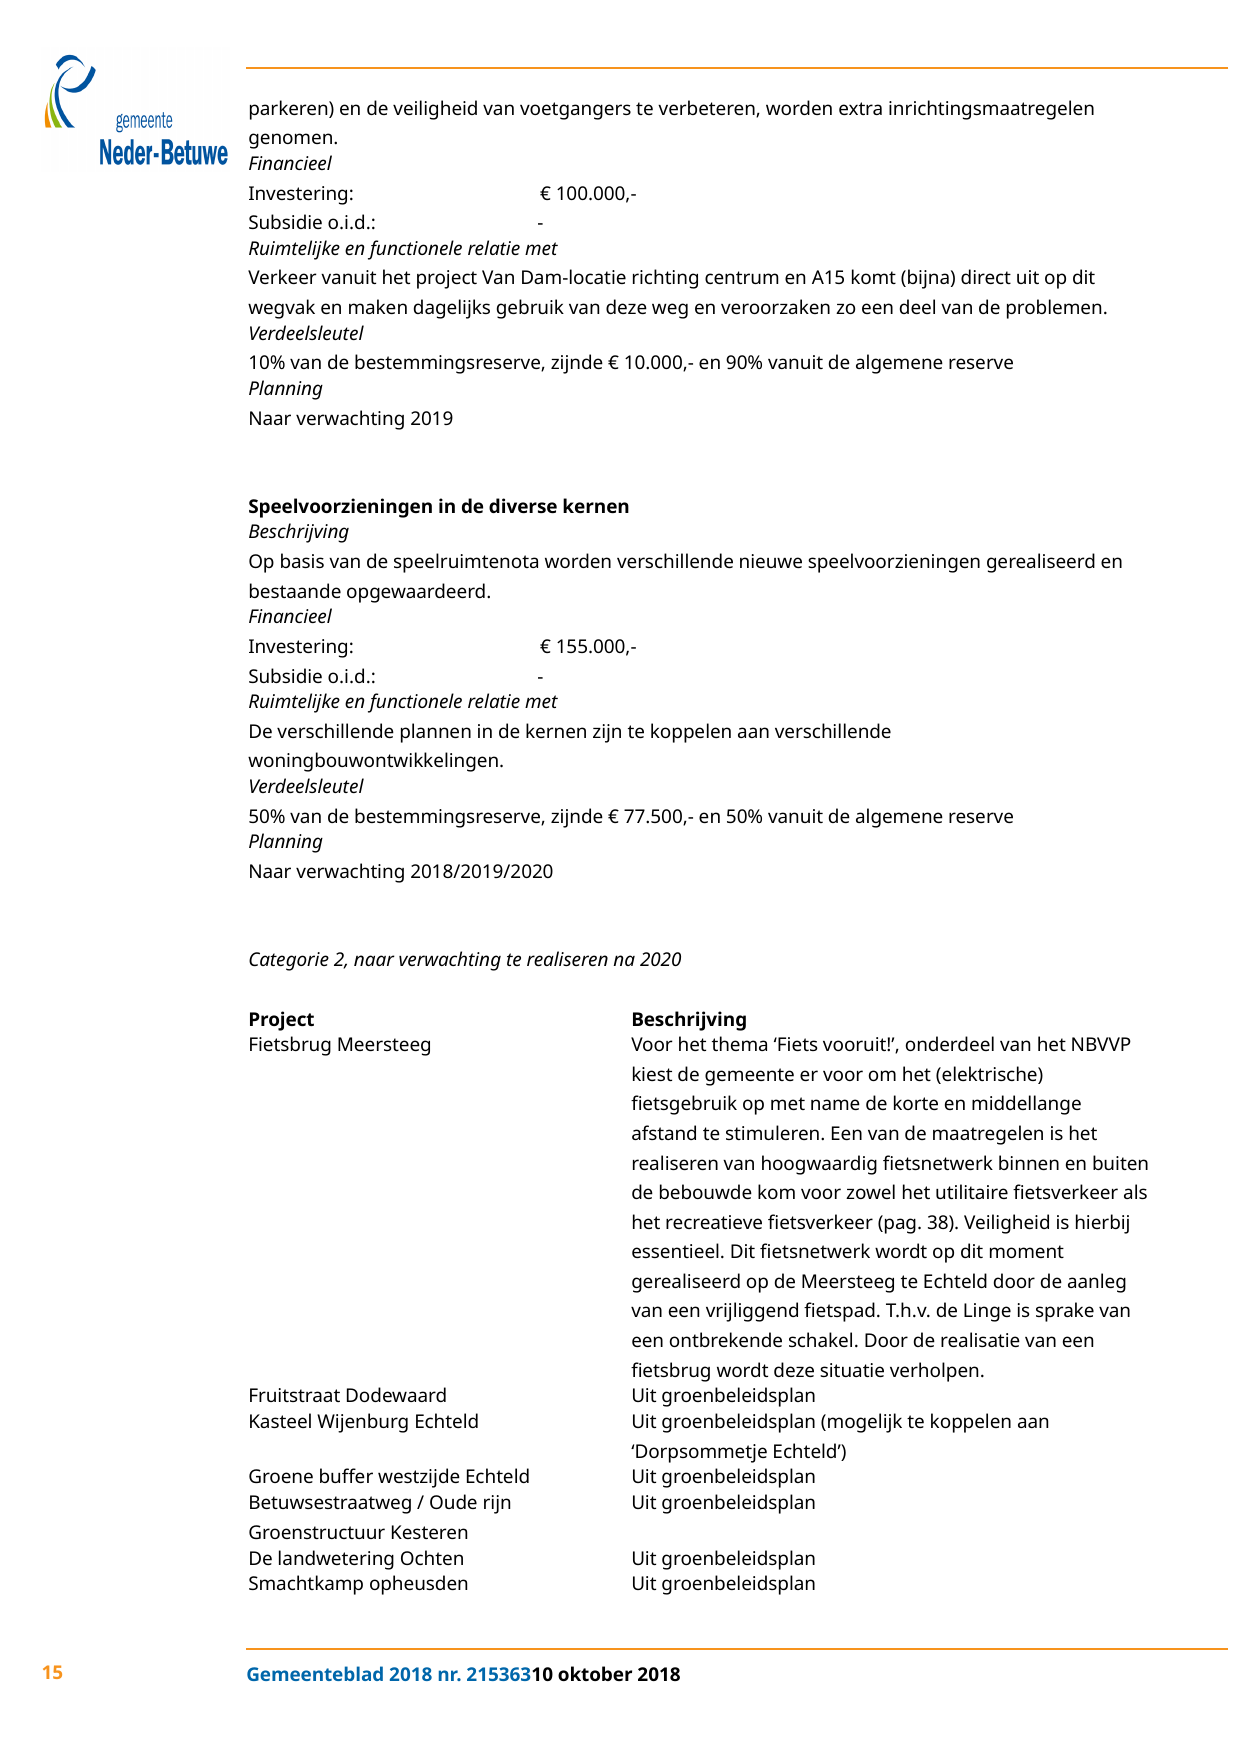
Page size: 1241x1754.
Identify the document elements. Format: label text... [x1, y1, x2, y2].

table_cell Groene buffer westzijde Echteld [248, 1464, 631, 1489]
table_cell Smachtkamp opheusden [248, 1570, 631, 1596]
table_cell Planning Naar verwachting 2018/2019/2020 [248, 829, 1152, 884]
table_cell Uit groenbeleidsplan [631, 1464, 1152, 1489]
table_header Project [248, 1006, 631, 1031]
table_cell Planning Naar verwachting 2019 [248, 375, 1152, 431]
table_cell Ruimtelijke en functionele relatie met Verkeer vanuit het project Van Dam-locatie richting centrum en A15 komt (bijna) direct uit op dit wegvak en maken dagelijks gebruik van deze weg en veroorzaken zo een deel van de problemen. [248, 235, 1152, 320]
text Categorie 2, naar verwachting te realiseren na 2020 [248, 946, 1152, 972]
table_cell Verdeelsleutel 10% van de bestemmingsreserve, zijnde € 10.000,- en 90% vanuit de algemene reserve [248, 320, 1152, 375]
table_cell Uit groenbeleidsplan (mogelijk te koppelen aan ‘Dorpsommetje Echteld’) [631, 1408, 1152, 1464]
table_cell Beschrijving Op basis van de speelruimtenota worden verschillende nieuwe speelvoorzieningen gerealiseerd en bestaande opgewaardeerd. [248, 519, 1152, 604]
table_cell Verdeelsleutel 50% van de bestemmingsreserve, zijnde € 77.500,- en 50% vanuit de algemene reserve [248, 774, 1152, 829]
table_cell Financieel Investering: € 155.000,- Subsidie o.i.d.: - [248, 604, 1152, 688]
picture [41, 47, 231, 172]
table_cell Fietsbrug Meersteeg [248, 1031, 631, 1383]
table_header Speelvoorzieningen in de diverse kernen [248, 493, 1152, 519]
table_cell De landwetering Ochten [248, 1545, 631, 1570]
table_cell Uit groenbeleidsplan [631, 1383, 1152, 1408]
table_cell Ruimtelijke en functionele relatie met De verschillende plannen in de kernen zijn te koppelen aan verschillende woningbouwontwikkelingen. [248, 689, 1152, 773]
table_cell Uit groenbeleidsplan [631, 1570, 1152, 1596]
table_header Beschrijving [631, 1006, 1152, 1031]
table_cell Betuwsestraatweg / Oude rijn Groenstructuur Kesteren [248, 1489, 631, 1545]
table_cell Kasteel Wijenburg Echteld [248, 1408, 631, 1464]
table_cell Uit groenbeleidsplan [631, 1489, 1152, 1545]
table_cell Uit groenbeleidsplan [631, 1545, 1152, 1570]
table_cell Fruitstraat Dodewaard [248, 1383, 631, 1408]
table_cell Financieel Investering: € 100.000,- Subsidie o.i.d.: - [248, 150, 1152, 235]
table_cell Voor het thema ‘Fiets vooruit!’, onderdeel van het NBVVP kiest de gemeente er voor om het (elektrische) fietsgebruik op met name de korte en middellange afstand te stimuleren. Een van de maatregelen is het realiseren van hoogwaardig fietsnetwerk binnen en buiten de bebouwde kom voor zowel het utilitaire fietsverkeer als het recreatieve fietsverkeer (pag. 38). Veiligheid is hierbij essentieel. Dit fietsnetwerk wordt op dit moment gerealiseerd op de Meersteeg te Echteld door de aanleg van een vrijliggend fietspad. T.h.v. de Linge is sprake van een ontbrekende schakel. Door de realisatie van een fietsbrug wordt deze situatie verholpen. [631, 1031, 1152, 1383]
table_cell parkeren) en de veiligheid van voetgangers te verbeteren, worden extra inrichtingsmaatregelen genomen. [248, 95, 1152, 150]
